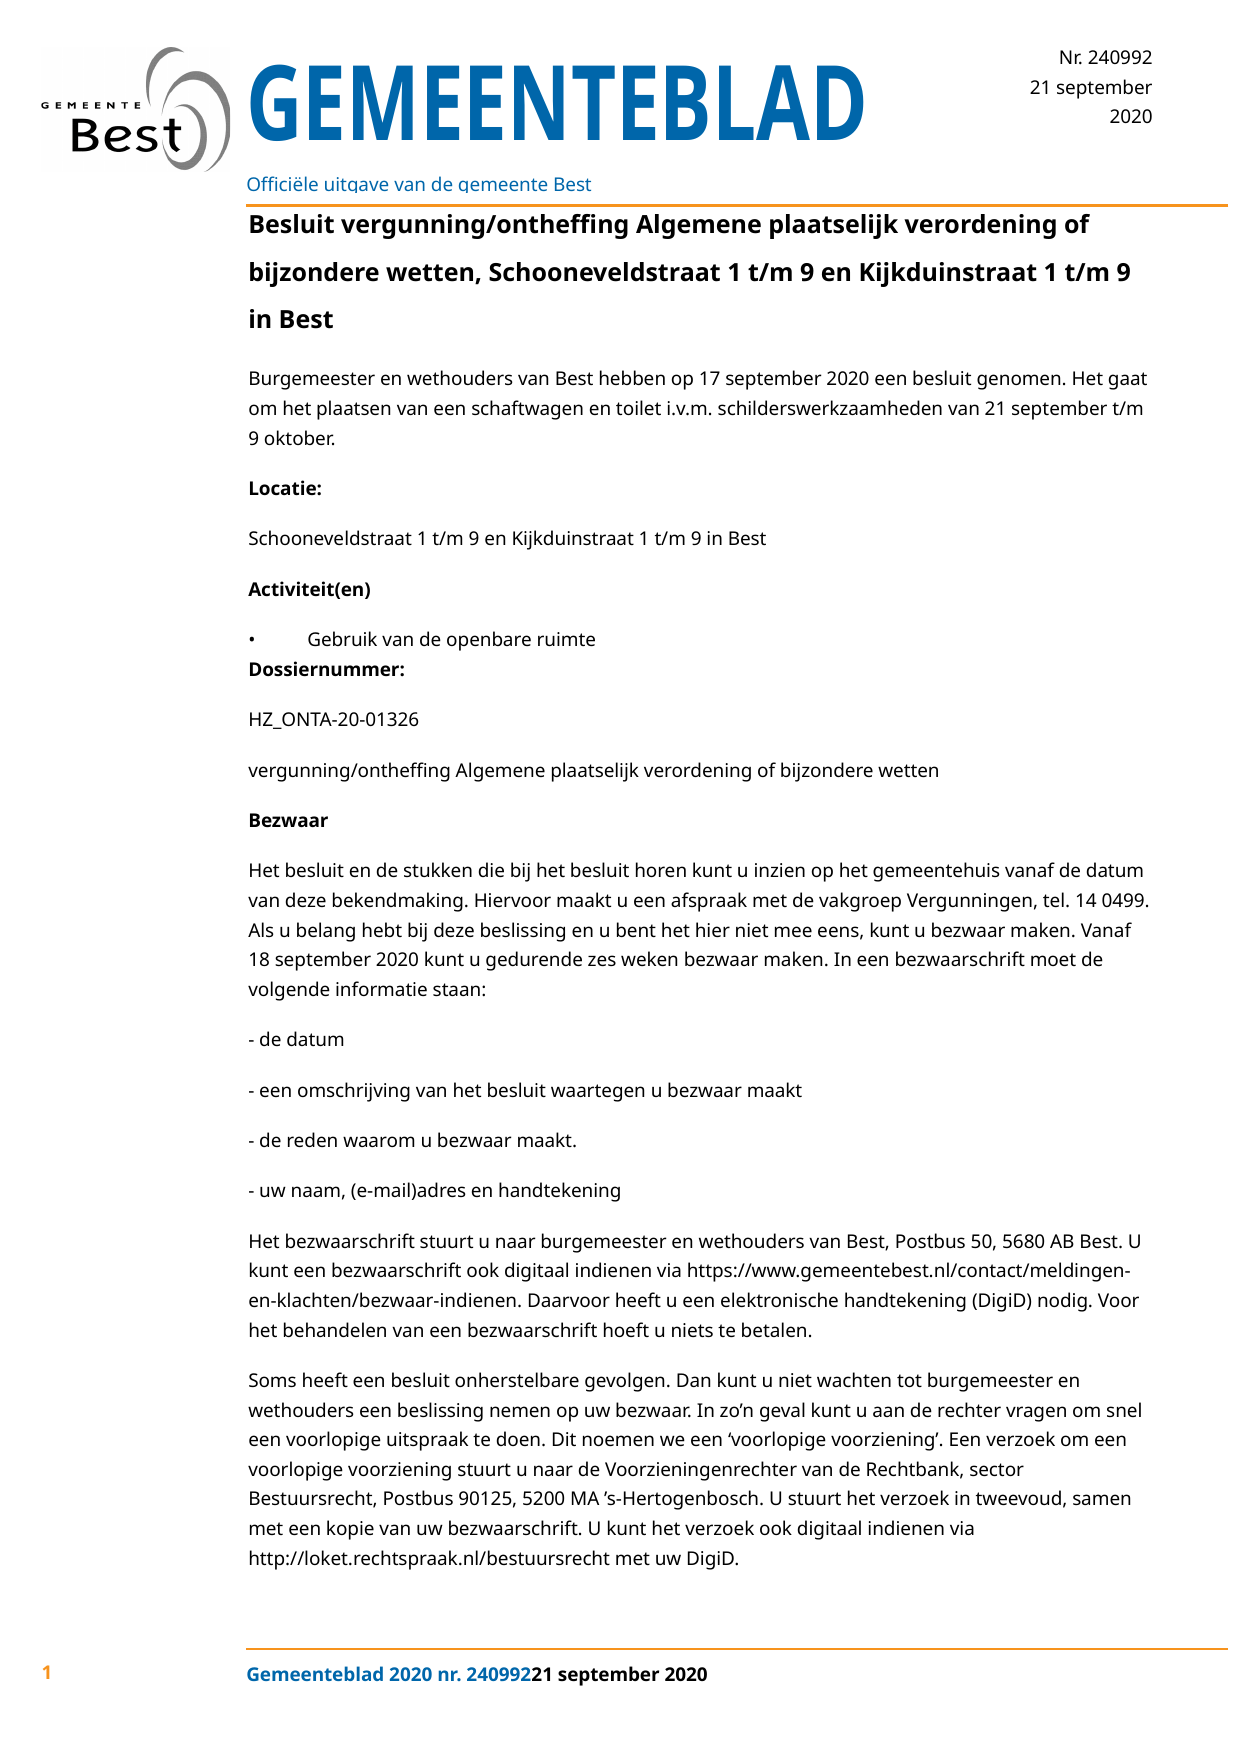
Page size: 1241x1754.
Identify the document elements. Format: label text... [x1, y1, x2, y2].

text - een omschrijving van het besluit waartegen u bezwaar maakt [248, 1077, 1152, 1102]
text Het besluit en de stukken die bij het besluit horen kunt u inzien op het gemeentehuis vanaf de datum van deze bekendmaking. Hiervoor maakt u een afspraak met de vakgroep Vergunningen, tel. 14 0499. Als u belang hebt bij deze beslissing en u bent het hier niet mee eens, kunt u bezwaar maken. Vanaf 18 september 2020 kunt u gedurende zes weken bezwaar maken. In een bezwaarschrift moet de volgende informatie staan: [248, 858, 1152, 1002]
text - de datum [248, 1026, 1152, 1052]
text Burgemeester en wethouders van Best hebben op 17 september 2020 een besluit genomen. Het gaat om het plaatsen van een schaftwagen en toilet i.v.m. schilderswerkzaamheden van 21 september t/m 9 oktober. [248, 366, 1152, 450]
text - uw naam, (e-mail)adres en handtekening [248, 1178, 1152, 1203]
text Schooneveldstraat 1 t/m 9 en Kijkduinstraat 1 t/m 9 in Best [248, 526, 1152, 551]
text Soms heeft een besluit onherstelbare gevolgen. Dan kunt u niet wachten tot burgemeester en wethouders een beslissing nemen op uw bezwaar. In zo’n geval kunt u aan de rechter vragen om snel een voorlopige uitspraak te doen. Dit noemen we een ‘voorlopige voorziening’. Een verzoek om een voorlopige voorziening stuurt u naar de Voorzieningenrechter van de Rechtbank, sector Bestuursrecht, Postbus 90125, 5200 MA ’s-Hertogenbosch. U stuurt het verzoek in tweevoud, samen met een kopie van uw bezwaarschrift. U kunt het verzoek ook digitaal indienen via http://loket.rechtspraak.nl/bestuursrecht met uw DigiD. [248, 1367, 1152, 1570]
picture [41, 47, 231, 172]
text Dossiernummer: [248, 656, 1152, 682]
text Het bezwaarschrift stuurt u naar burgemeester en wethouders van Best, Postbus 50, 5680 AB Best. U kunt een bezwaarschrift ook digitaal indienen via https://www.gemeentebest.nl/contact/meldingen-en-klachten/bezwaar-indienen. Daarvoor heeft u een elektronische handtekening (DigiD) nodig. Voor het behandelen van een bezwaarschrift hoeft u niets te betalen. [248, 1228, 1152, 1342]
text vergunning/ontheffing Algemene plaatselijk verordening of bijzondere wetten [248, 757, 1152, 782]
text Locatie: [248, 475, 1152, 501]
text Activiteit(en) [248, 576, 1152, 602]
list Gebruik van de openbare ruimte [248, 626, 1152, 652]
text Bezwaar [248, 807, 1152, 833]
text HZ_ONTA-20-01326 [248, 706, 1152, 732]
text Besluit vergunning/ontheffing Algemene plaatselijk verordening of bijzondere wetten, Schooneveldstraat 1 t/m 9 en Kijkduinstraat 1 t/m 9 in Best [248, 207, 1152, 336]
text - de reden waarom u bezwaar maakt. [248, 1127, 1152, 1153]
